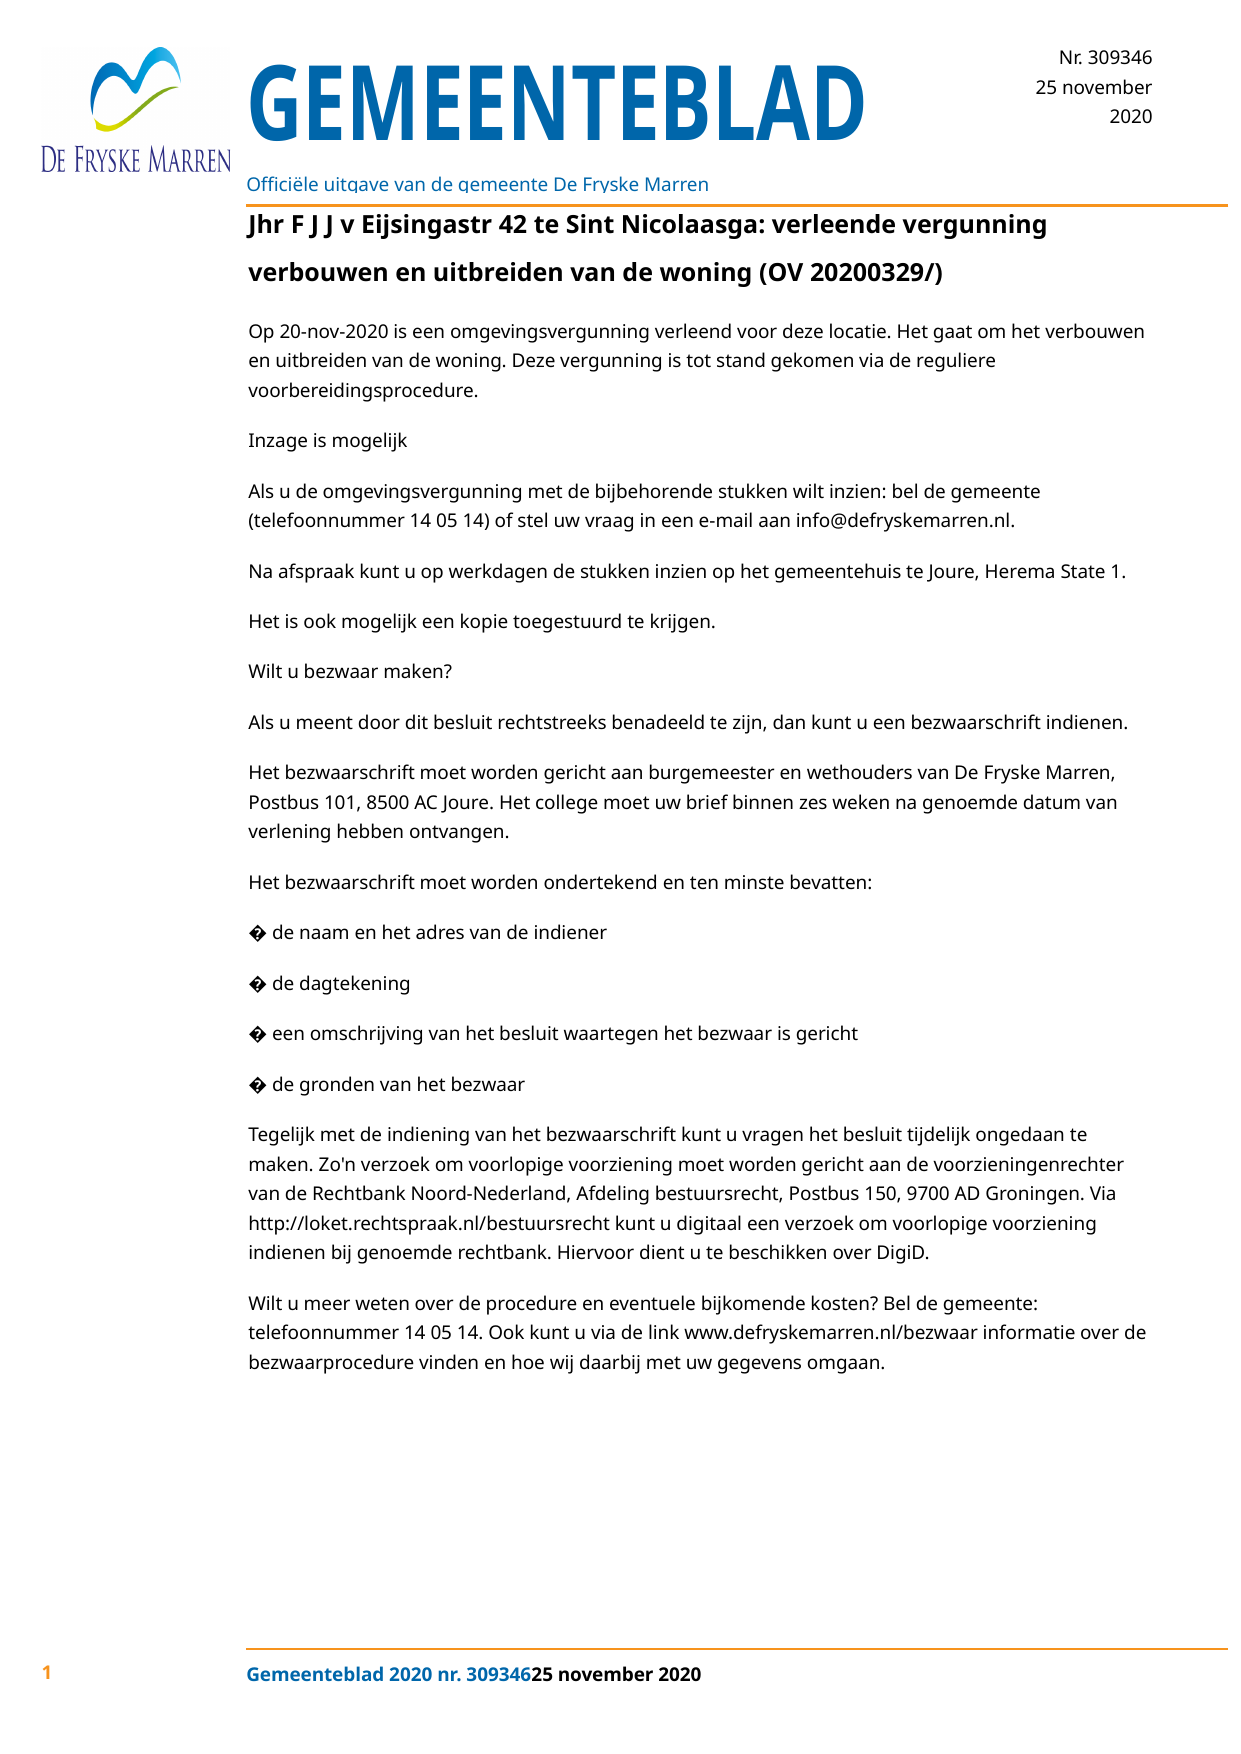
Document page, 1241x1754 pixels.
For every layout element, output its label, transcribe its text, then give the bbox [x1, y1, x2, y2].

text � de dagtekening [248, 970, 1152, 996]
text Als u de omgevingsvergunning met de bijbehorende stukken wilt inzien: bel de gemeente (telefoonnummer 14 05 14) of stel uw vraag in een e-mail aan info@defryskemarren.nl. [248, 478, 1152, 533]
text Als u meent door dit besluit rechtstreeks benadeeld te zijn, dan kunt u een bezwaarschrift indienen. [248, 709, 1152, 735]
text Het is ook mogelijk een kopie toegestuurd te krijgen. [248, 608, 1152, 634]
text Wilt u meer weten over de procedure en eventuele bijkomende kosten? Bel de gemeente: telefoonnummer 14 05 14. Ook kunt u via de link www.defryskemarren.nl/bezwaar informatie over de bezwaarprocedure vinden en hoe wij daarbij met uw gegevens omgaan. [248, 1290, 1152, 1375]
text � de naam en het adres van de indiener [248, 919, 1152, 945]
text Inzage is mogelijk [248, 427, 1152, 453]
text Het bezwaarschrift moet worden ondertekend en ten minste bevatten: [248, 869, 1152, 895]
picture [41, 47, 231, 172]
text Na afspraak kunt u op werkdagen de stukken inzien op het gemeentehuis te Joure, Herema State 1. [248, 558, 1152, 584]
text Jhr F J J v Eijsingastr 42 te Sint Nicolaasga: verleende vergunning verbouwen en uitbreiden van de woning (OV 20200329/) [248, 207, 1152, 288]
text � een omschrijving van het besluit waartegen het bezwaar is gericht [248, 1020, 1152, 1046]
text Tegelijk met de indiening van het bezwaarschrift kunt u vragen het besluit tijdelijk ongedaan te maken. Zo'n verzoek om voorlopige voorziening moet worden gericht aan de voorzieningenrechter van de Rechtbank Noord-Nederland, Afdeling bestuursrecht, Postbus 150, 9700 AD Groningen. Via http://loket.rechtspraak.nl/bestuursrecht kunt u digitaal een verzoek om voorlopige voorziening indienen bij genoemde rechtbank. Hiervoor dient u te beschikken over DigiD. [248, 1121, 1152, 1265]
text � de gronden van het bezwaar [248, 1071, 1152, 1097]
text Wilt u bezwaar maken? [248, 659, 1152, 684]
text Het bezwaarschrift moet worden gericht aan burgemeester en wethouders van De Fryske Marren, Postbus 101, 8500 AC Joure. Het college moet uw brief binnen zes weken na genoemde datum van verlening hebben ontvangen. [248, 759, 1152, 844]
text Op 20-nov-2020 is een omgevingsvergunning verleend voor deze locatie. Het gaat om het verbouwen en uitbreiden van de woning. Deze vergunning is tot stand gekomen via de reguliere voorbereidingsprocedure. [248, 318, 1152, 403]
